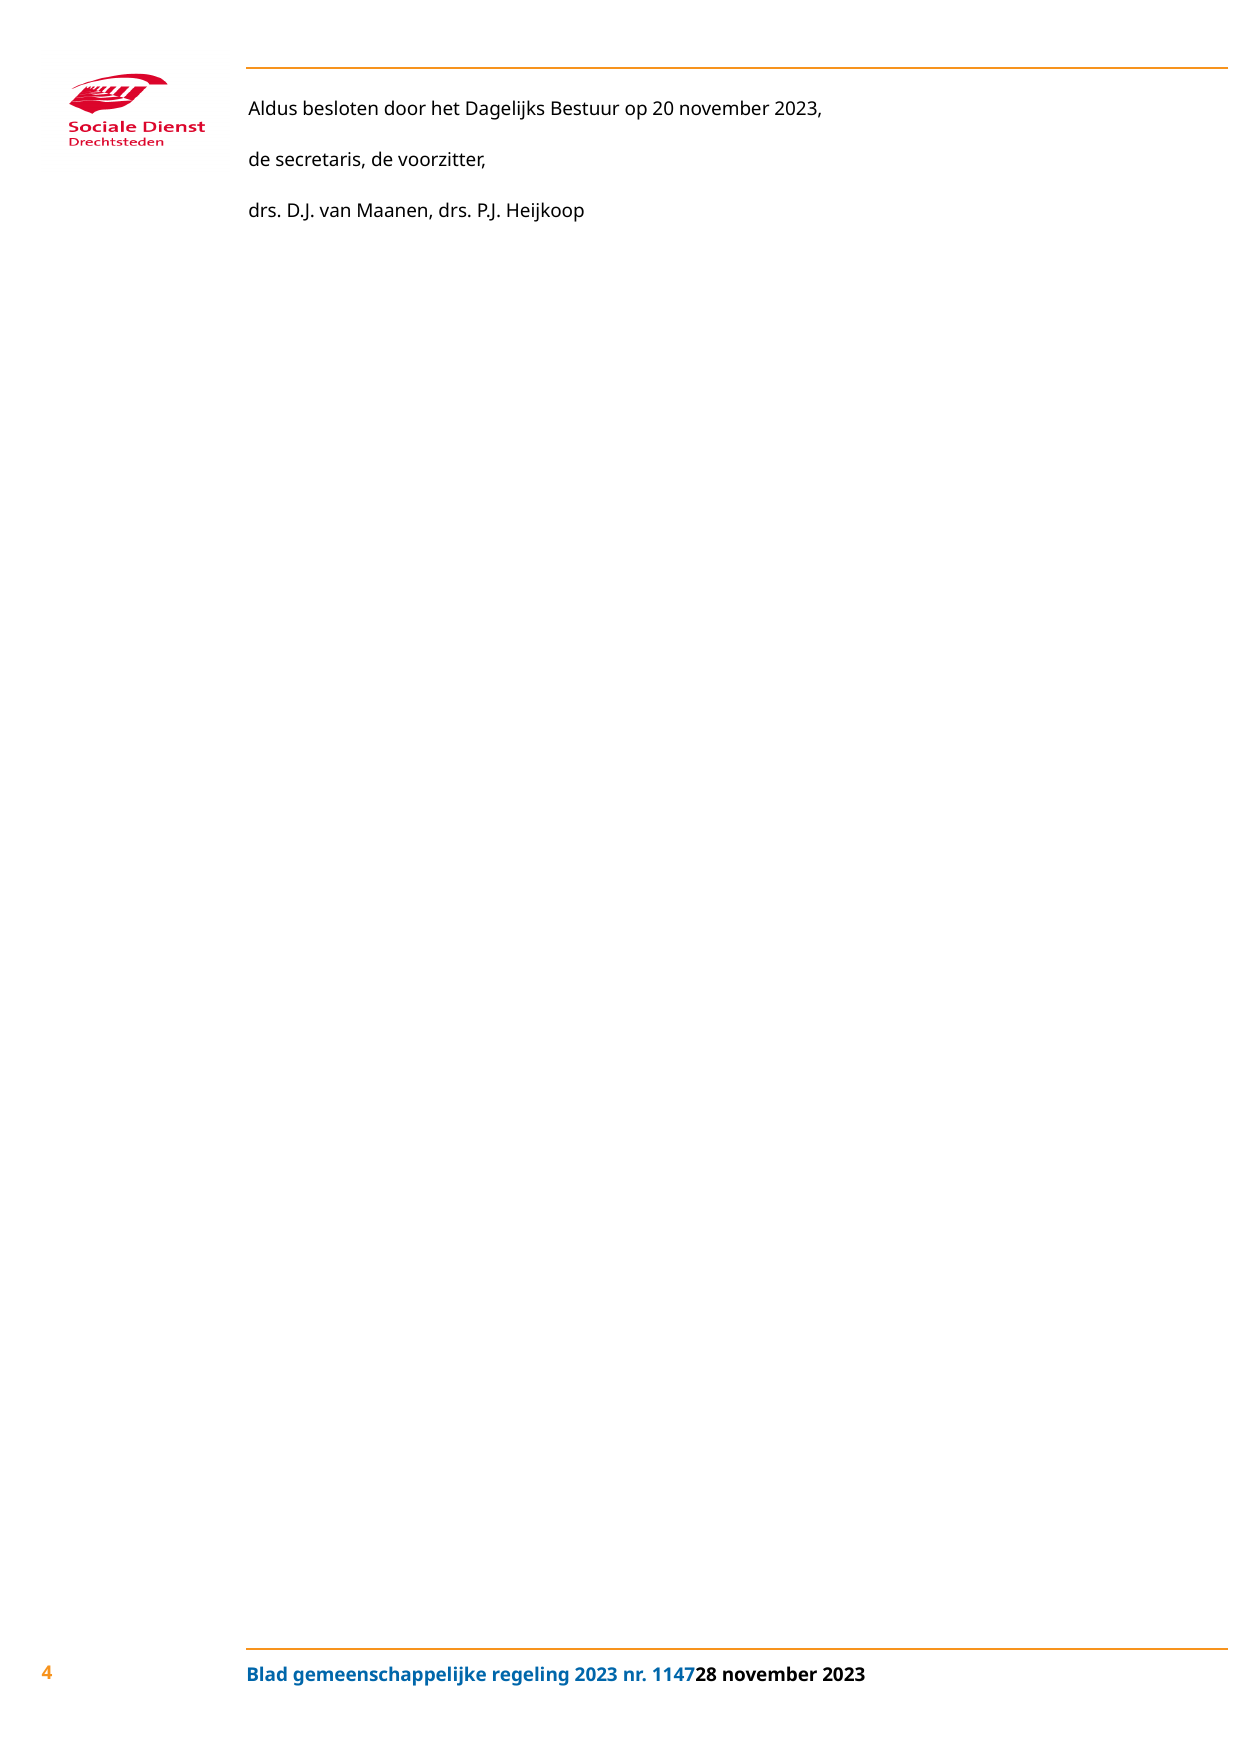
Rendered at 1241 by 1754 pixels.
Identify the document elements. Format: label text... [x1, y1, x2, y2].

text de secretaris, de voorzitter, [248, 146, 1152, 172]
picture [41, 47, 231, 172]
text Aldus besloten door het Dagelijks Bestuur op 20 november 2023, [248, 95, 1152, 121]
text drs. D.J. van Maanen, drs. P.J. Heijkoop [248, 198, 1152, 223]
